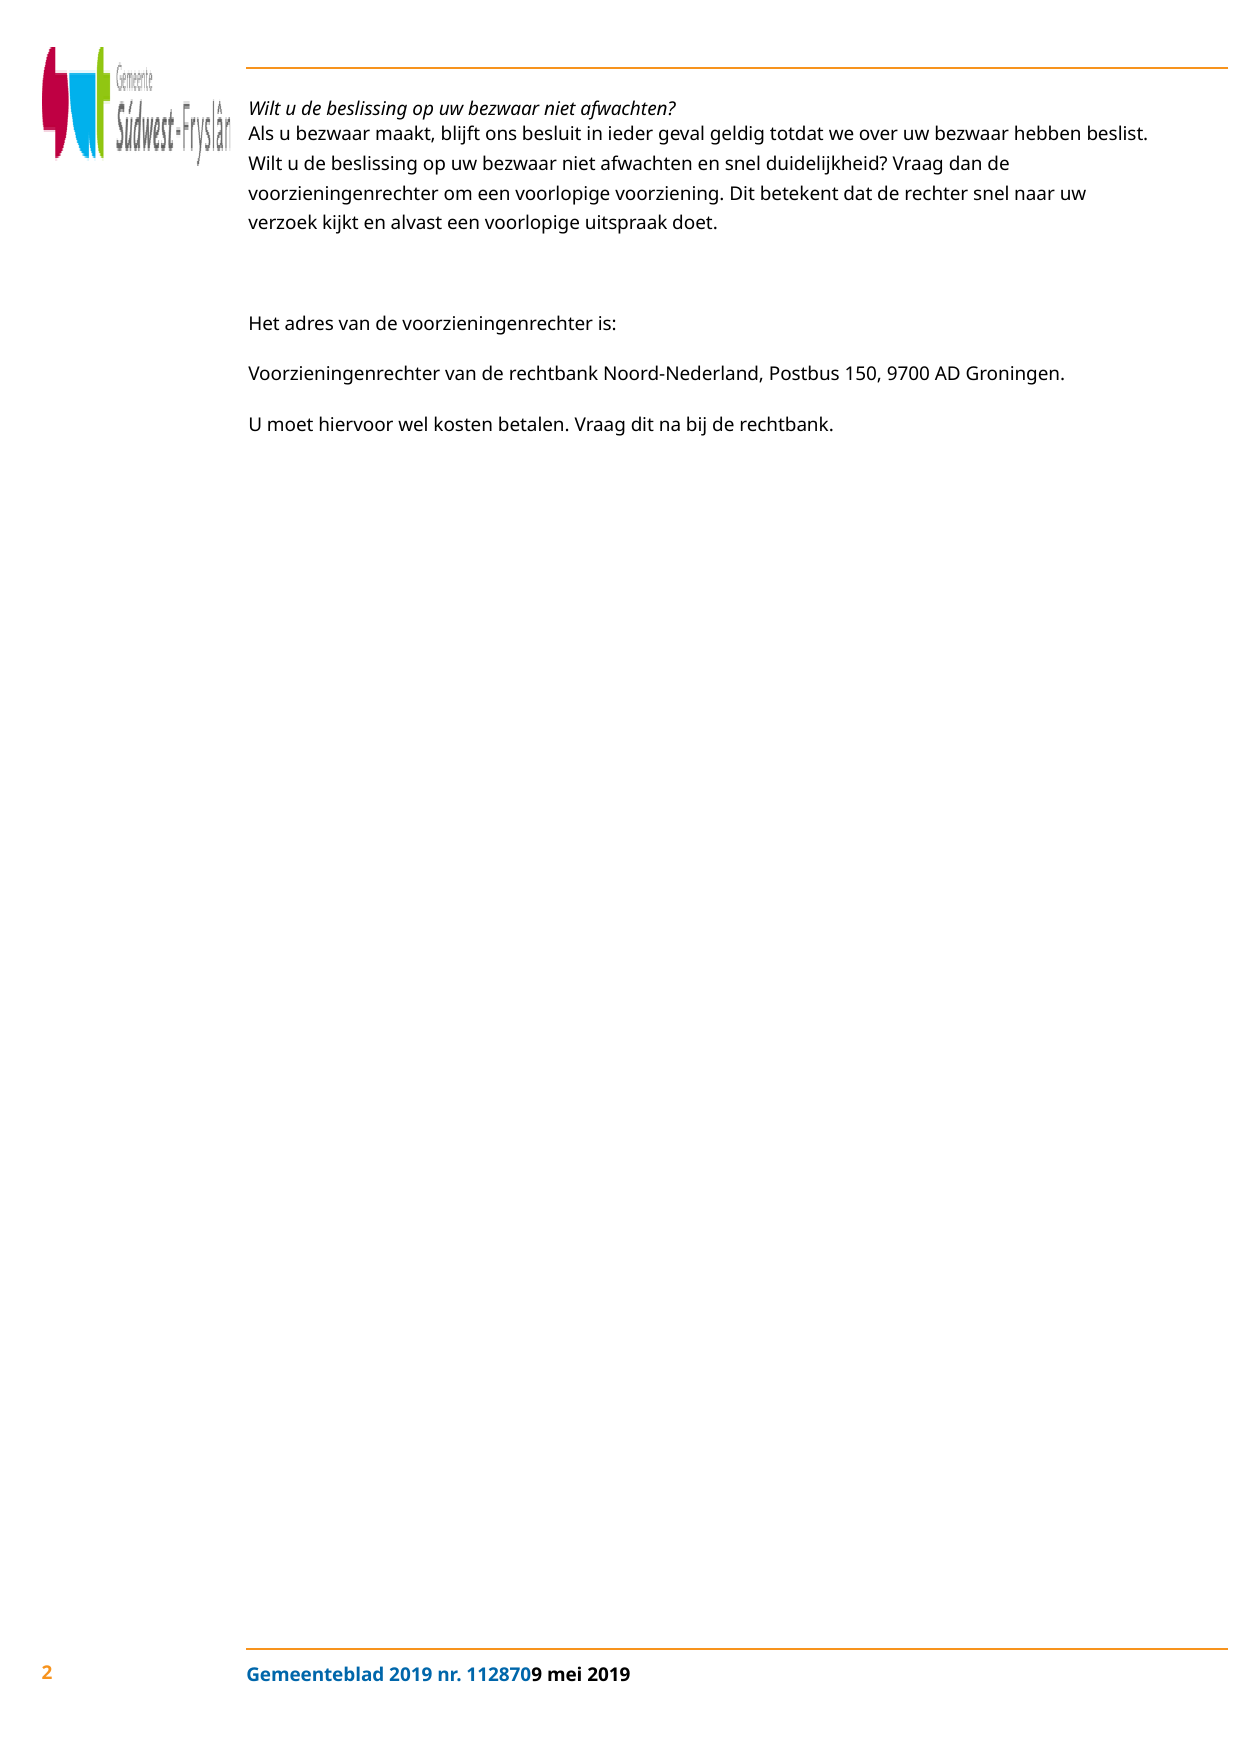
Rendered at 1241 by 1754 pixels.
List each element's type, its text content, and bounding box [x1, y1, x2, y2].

text Als u bezwaar maakt, blijft ons besluit in ieder geval geldig totdat we over uw bezwaar hebben beslist. Wilt u de beslissing op uw bezwaar niet afwachten en snel duidelijkheid? Vraag dan de voorzieningenrechter om een voorlopige voorziening. Dit betekent dat de rechter snel naar uw verzoek kijkt en alvast een voorlopige uitspraak doet. [248, 121, 1152, 235]
picture [41, 47, 231, 172]
text Wilt u de beslissing op uw bezwaar niet afwachten? [248, 95, 1152, 121]
text Voorzieningenrechter van de rechtbank Noord-Nederland, Postbus 150, 9700 AD Groningen. [248, 361, 1152, 386]
text U moet hiervoor wel kosten betalen. Vraag dit na bij de rechtbank. [248, 411, 1152, 437]
text Het adres van de voorzieningenrechter is: [248, 310, 1152, 336]
